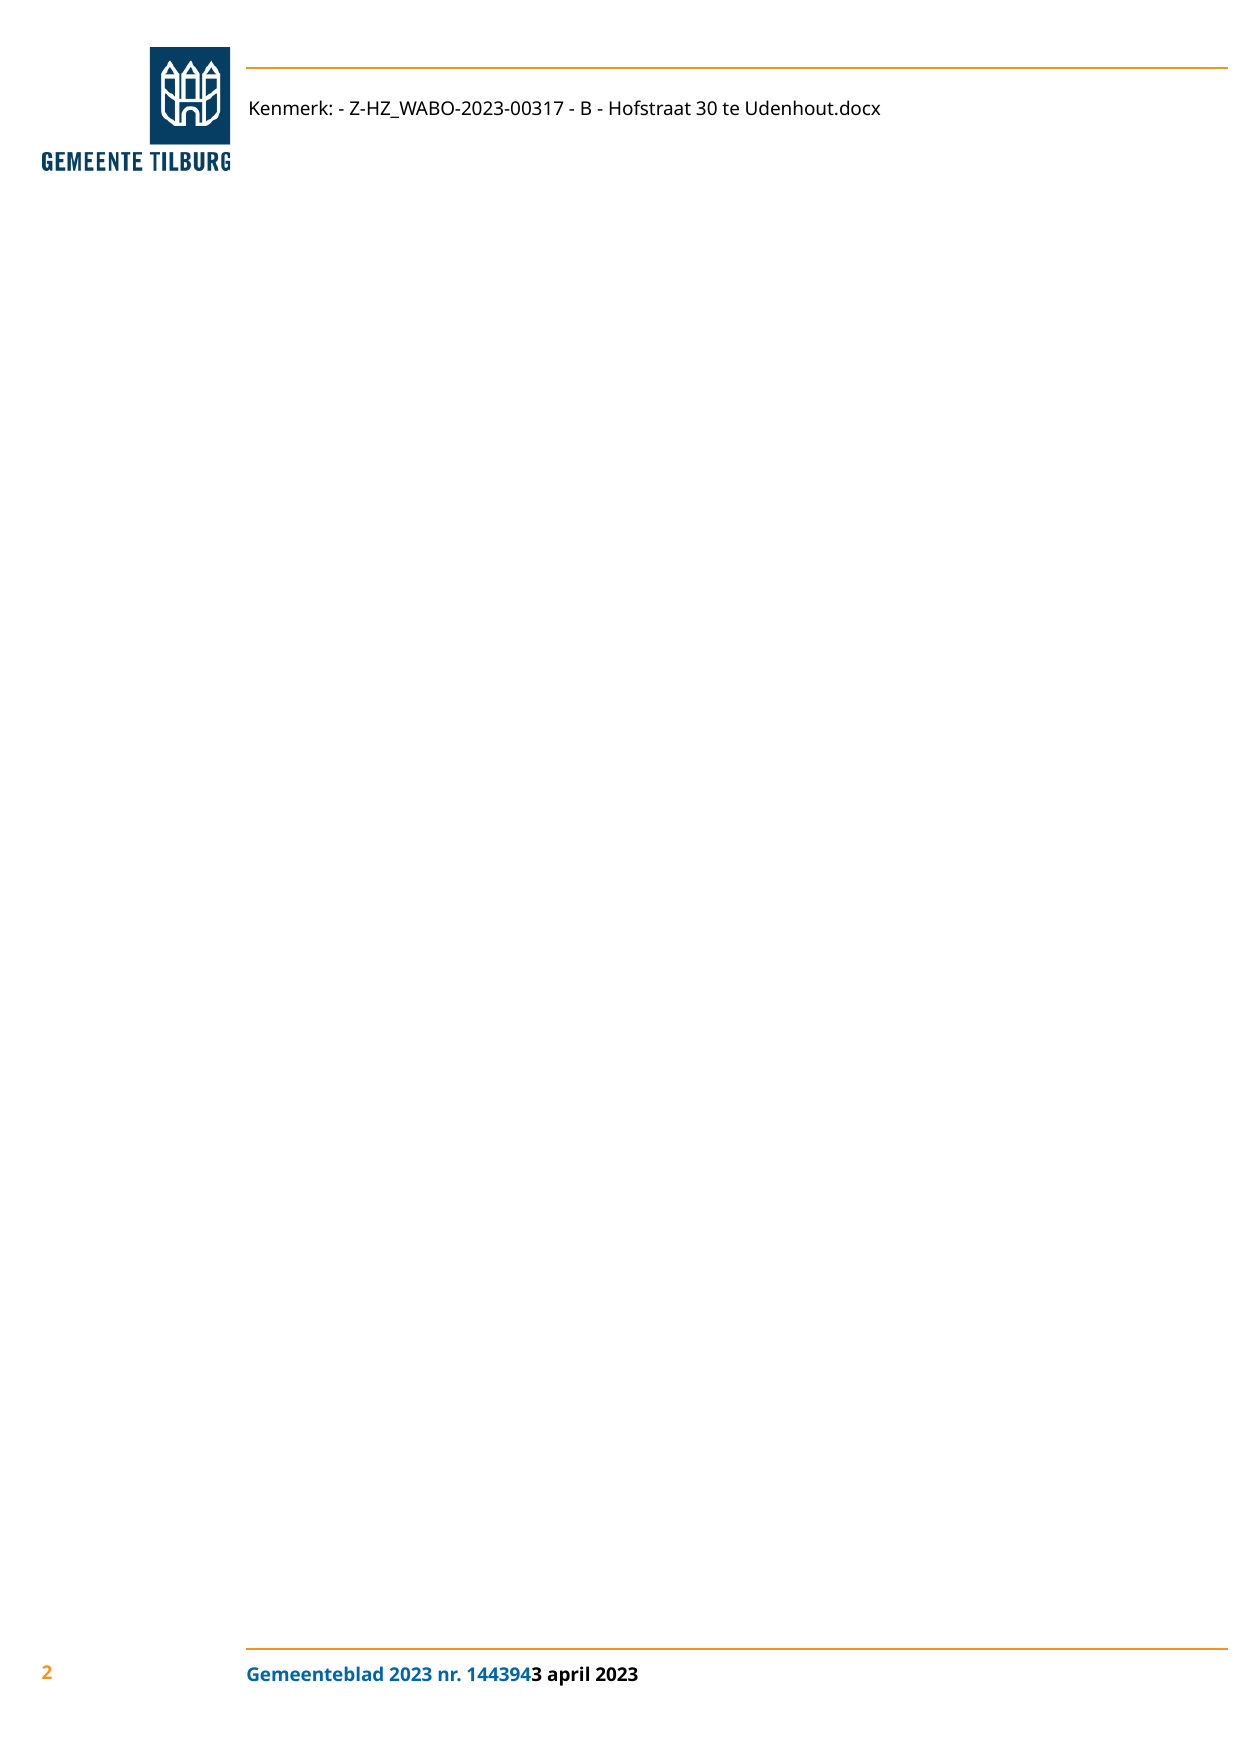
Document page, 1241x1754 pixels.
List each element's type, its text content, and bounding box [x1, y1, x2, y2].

picture [41, 47, 231, 172]
text Kenmerk: - Z-HZ_WABO-2023-00317 - B - Hofstraat 30 te Udenhout.docx [248, 95, 1152, 121]
